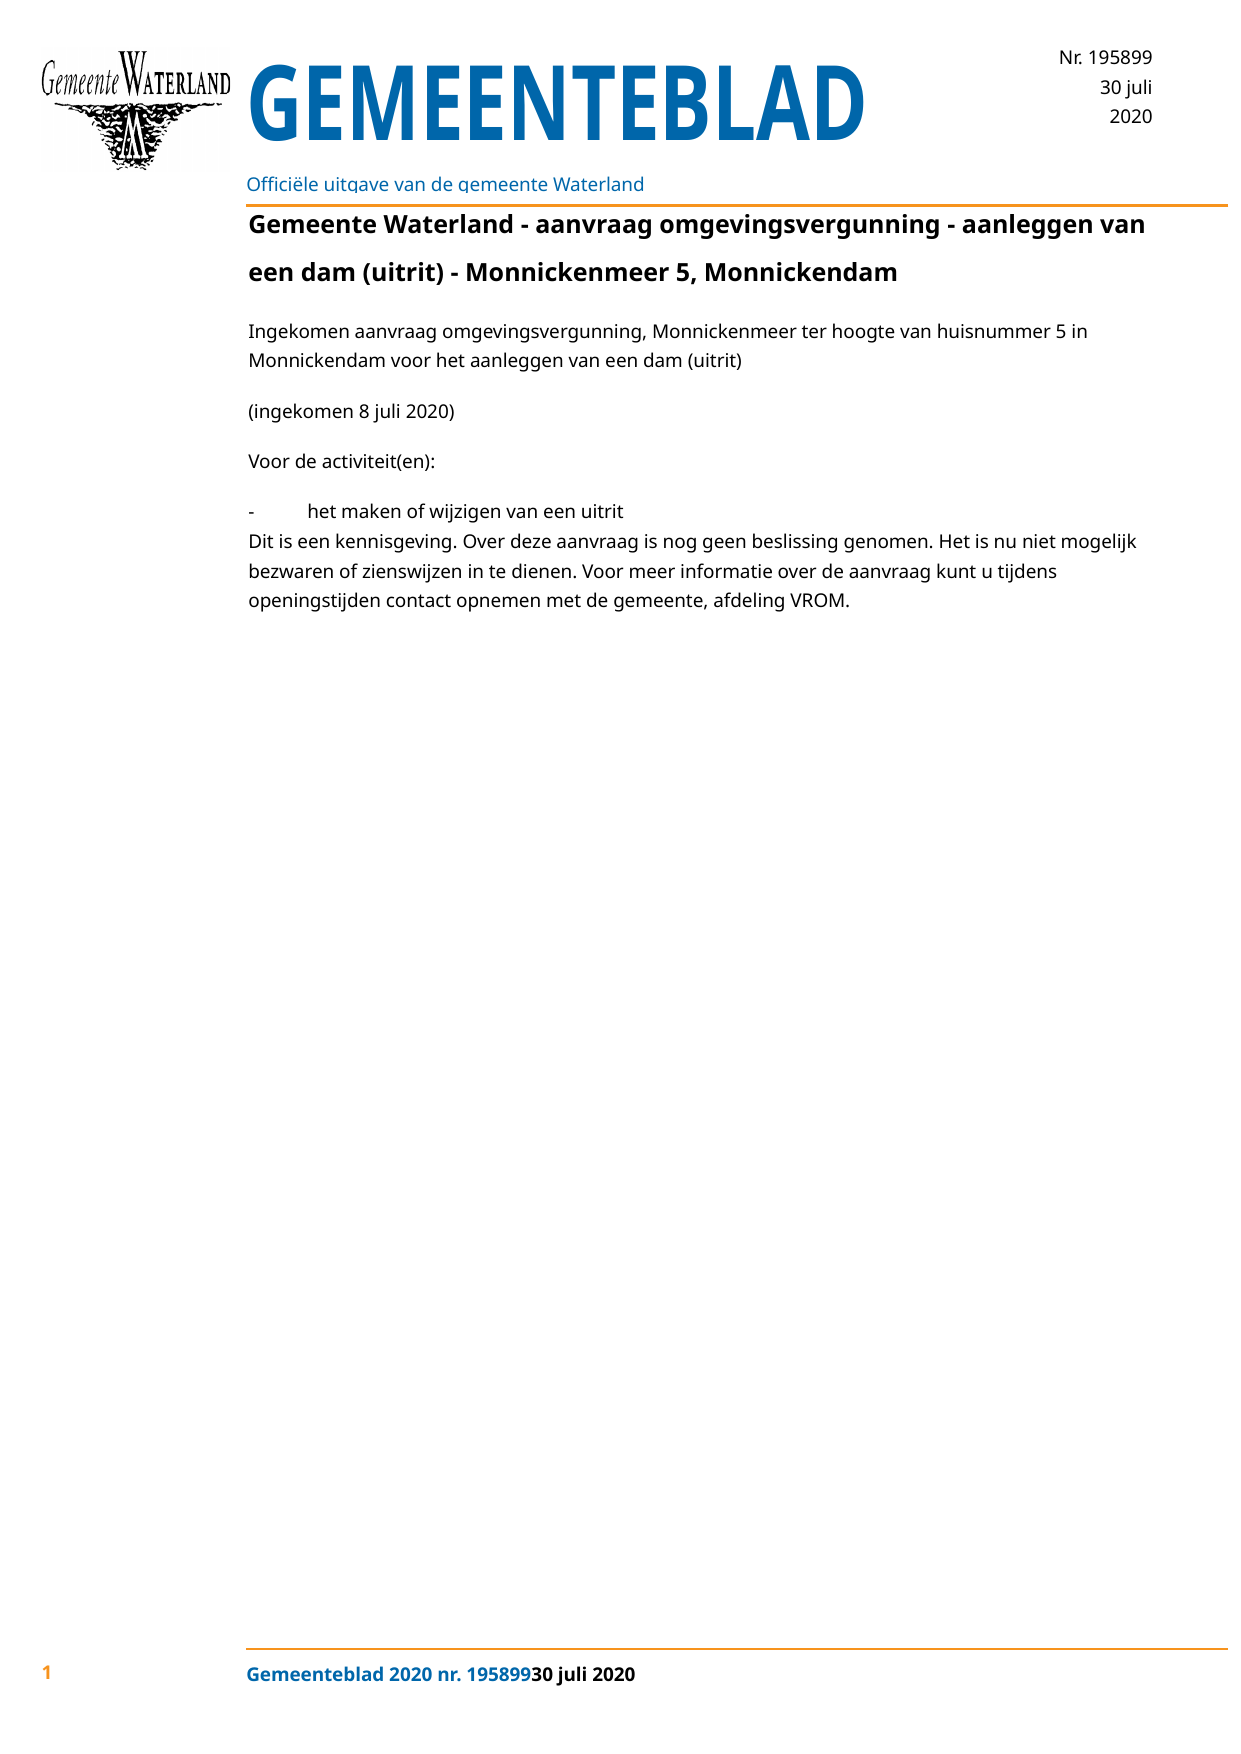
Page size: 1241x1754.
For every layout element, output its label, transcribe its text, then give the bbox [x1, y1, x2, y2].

text (ingekomen 8 juli 2020) [248, 398, 1152, 424]
text Dit is een kennisgeving. Over deze aanvraag is nog geen beslissing genomen. Het is nu niet mogelijk bezwaren of zienswijzen in te dienen. Voor meer informatie over de aanvraag kunt u tijdens openingstijden contact opnemen met de gemeente, afdeling VROM. [248, 528, 1152, 613]
text Voor de activiteit(en): [248, 448, 1152, 474]
picture [41, 47, 231, 172]
text Ingekomen aanvraag omgevingsvergunning, Monnickenmeer ter hoogte van huisnummer 5 in Monnickendam voor het aanleggen van een dam (uitrit) [248, 318, 1152, 373]
text Gemeente Waterland - aanvraag omgevingsvergunning - aanleggen van een dam (uitrit) - Monnickenmeer 5, Monnickendam [248, 207, 1152, 288]
list het maken of wijzigen van een uitrit [248, 499, 1152, 524]
